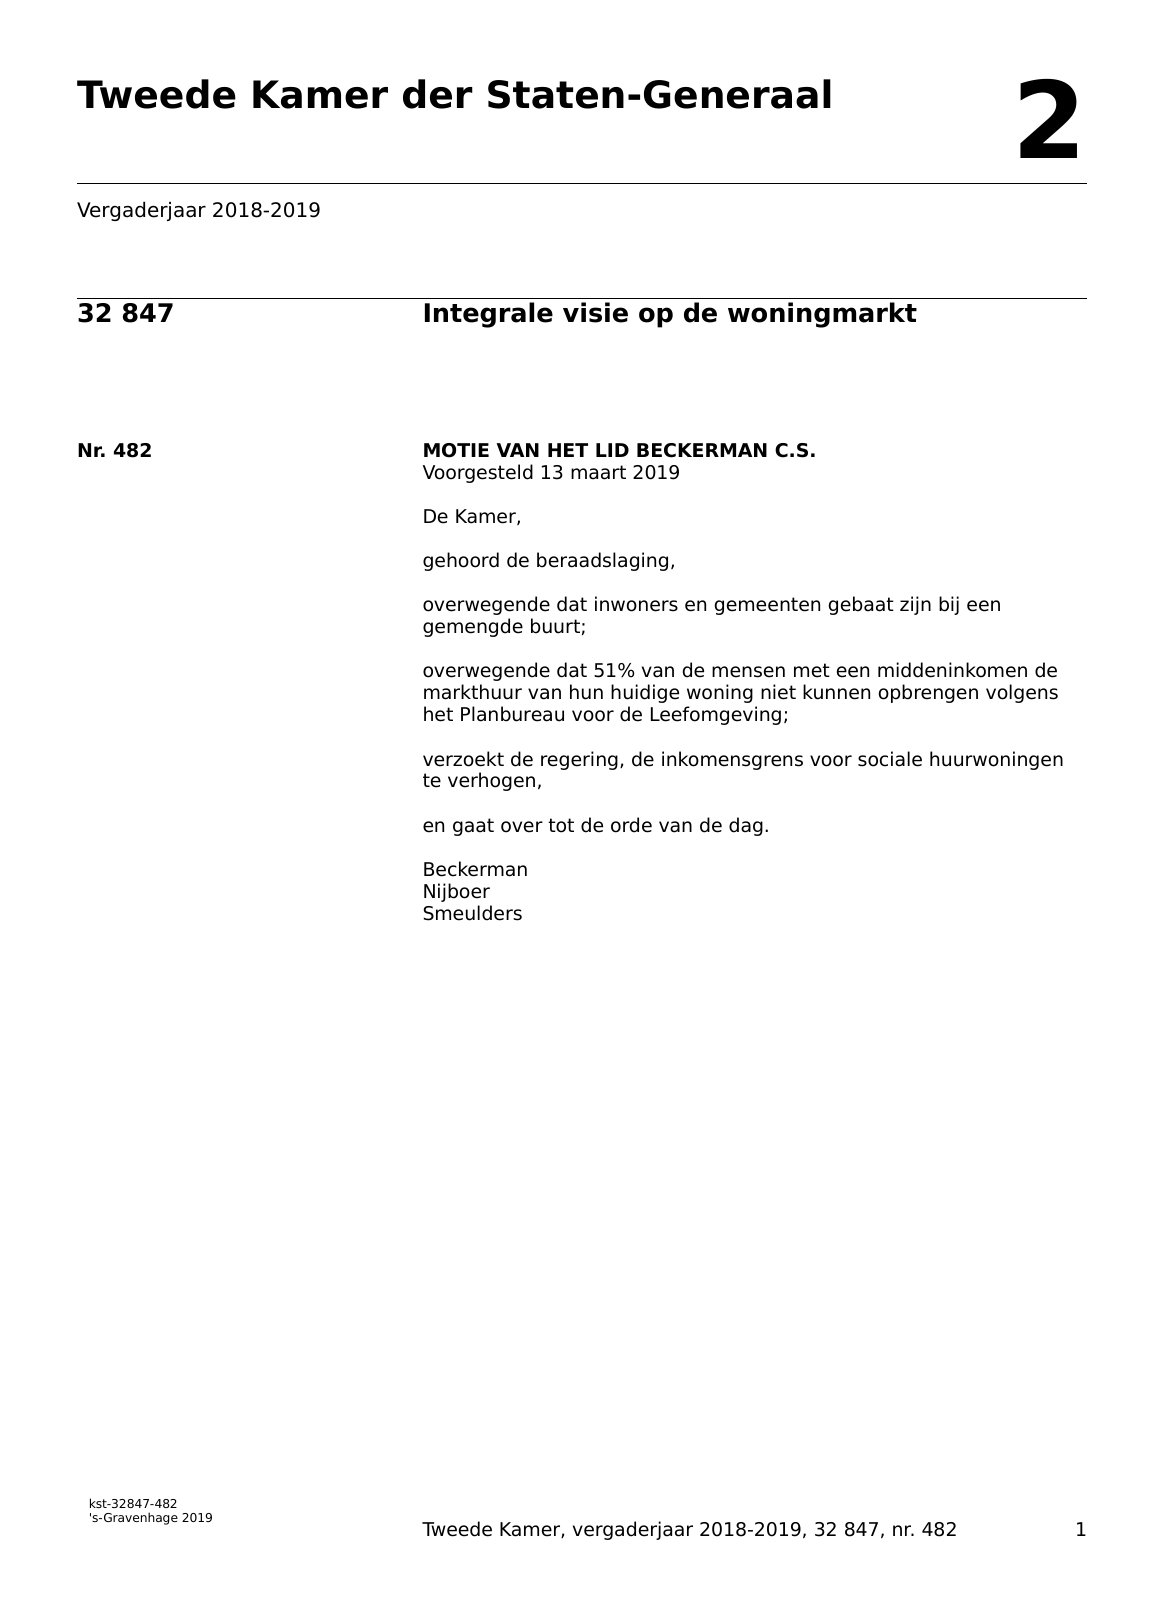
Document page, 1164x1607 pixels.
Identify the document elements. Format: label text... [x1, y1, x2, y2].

text Nijboer [422, 881, 1087, 903]
subtitle Nr. 482 MOTIE VAN HET LID BECKERMAN C.S. [77, 440, 1087, 462]
text De Kamer, [422, 506, 1087, 528]
text gehoord de beraadslaging, [422, 550, 1087, 572]
text Voorgesteld 13 maart 2019 [422, 462, 1087, 484]
text kst-32847-482 [88, 1497, 323, 1511]
text en gaat over tot de orde van de dag. [422, 814, 1087, 837]
subtitle 32 847 Integrale visie op de woningmarkt [77, 299, 1087, 329]
text Beckerman [422, 859, 1087, 881]
table_header Tweede Kamer der Staten-Generaal [77, 59, 886, 183]
text overwegende dat inwoners en gemeenten gebaat zijn bij een gemengde buurt; [422, 594, 1087, 638]
text verzoekt de regering, de inkomensgrens voor sociale huurwoningen te verhogen, [422, 748, 1087, 792]
text overwegende dat 51% van de mensen met een middeninkomen de markthuur van hun huidige woning niet kunnen opbrengen volgens het Planbureau voor de Leefomgeving; [422, 660, 1087, 726]
table_header 2 [886, 59, 1087, 183]
table_cell Vergaderjaar 2018-2019 [77, 184, 1087, 298]
text Smeulders [422, 903, 1087, 925]
text 's-Gravenhage 2019 [88, 1511, 323, 1525]
